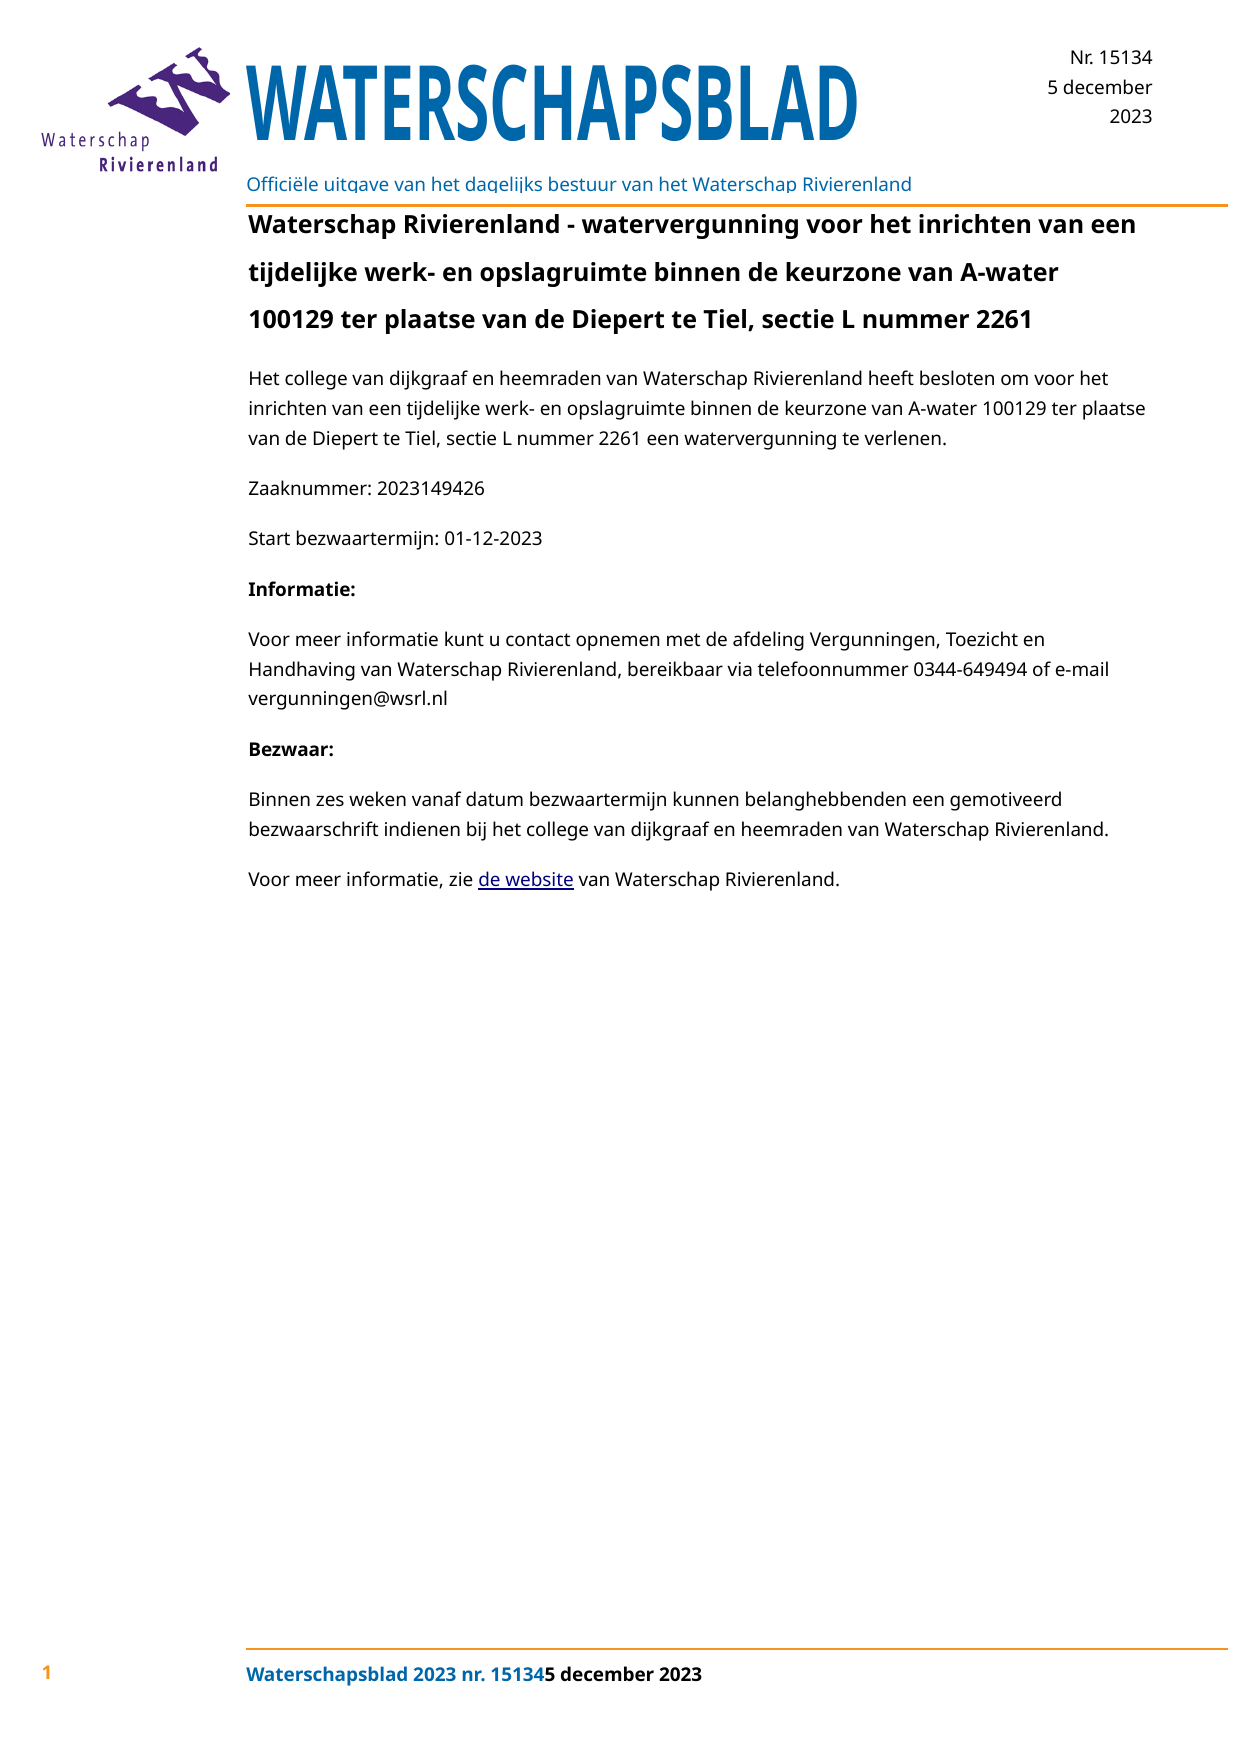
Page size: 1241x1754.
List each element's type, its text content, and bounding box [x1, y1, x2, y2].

text Voor meer informatie, zie de website van Waterschap Rivierenland. [248, 866, 1152, 892]
text Het college van dijkgraaf en heemraden van Waterschap Rivierenland heeft besloten om voor het inrichten van een tijdelijke werk- en opslagruimte binnen de keurzone van A-water 100129 ter plaatse van de Diepert te Tiel, sectie L nummer 2261 een watervergunning te verlenen. [248, 366, 1152, 450]
picture [41, 47, 231, 172]
text Waterschap Rivierenland - watervergunning voor het inrichten van een tijdelijke werk- en opslagruimte binnen de keurzone van A-water 100129 ter plaatse van de Diepert te Tiel, sectie L nummer 2261 [248, 207, 1152, 336]
text Binnen zes weken vanaf datum bezwaartermijn kunnen belanghebbenden een gemotiveerd bezwaarschrift indienen bij het college van dijkgraaf en heemraden van Waterschap Rivierenland. [248, 786, 1152, 842]
text Zaaknummer: 2023149426 [248, 475, 1152, 501]
text Informatie: [248, 576, 1152, 602]
text Bezwaar: [248, 736, 1152, 762]
text Voor meer informatie kunt u contact opnemen met de afdeling Vergunningen, Toezicht en Handhaving van Waterschap Rivierenland, bereikbaar via telefoonnummer 0344-649494 of e-mail vergunningen@wsrl.nl [248, 626, 1152, 711]
text Start bezwaartermijn: 01-12-2023 [248, 526, 1152, 551]
